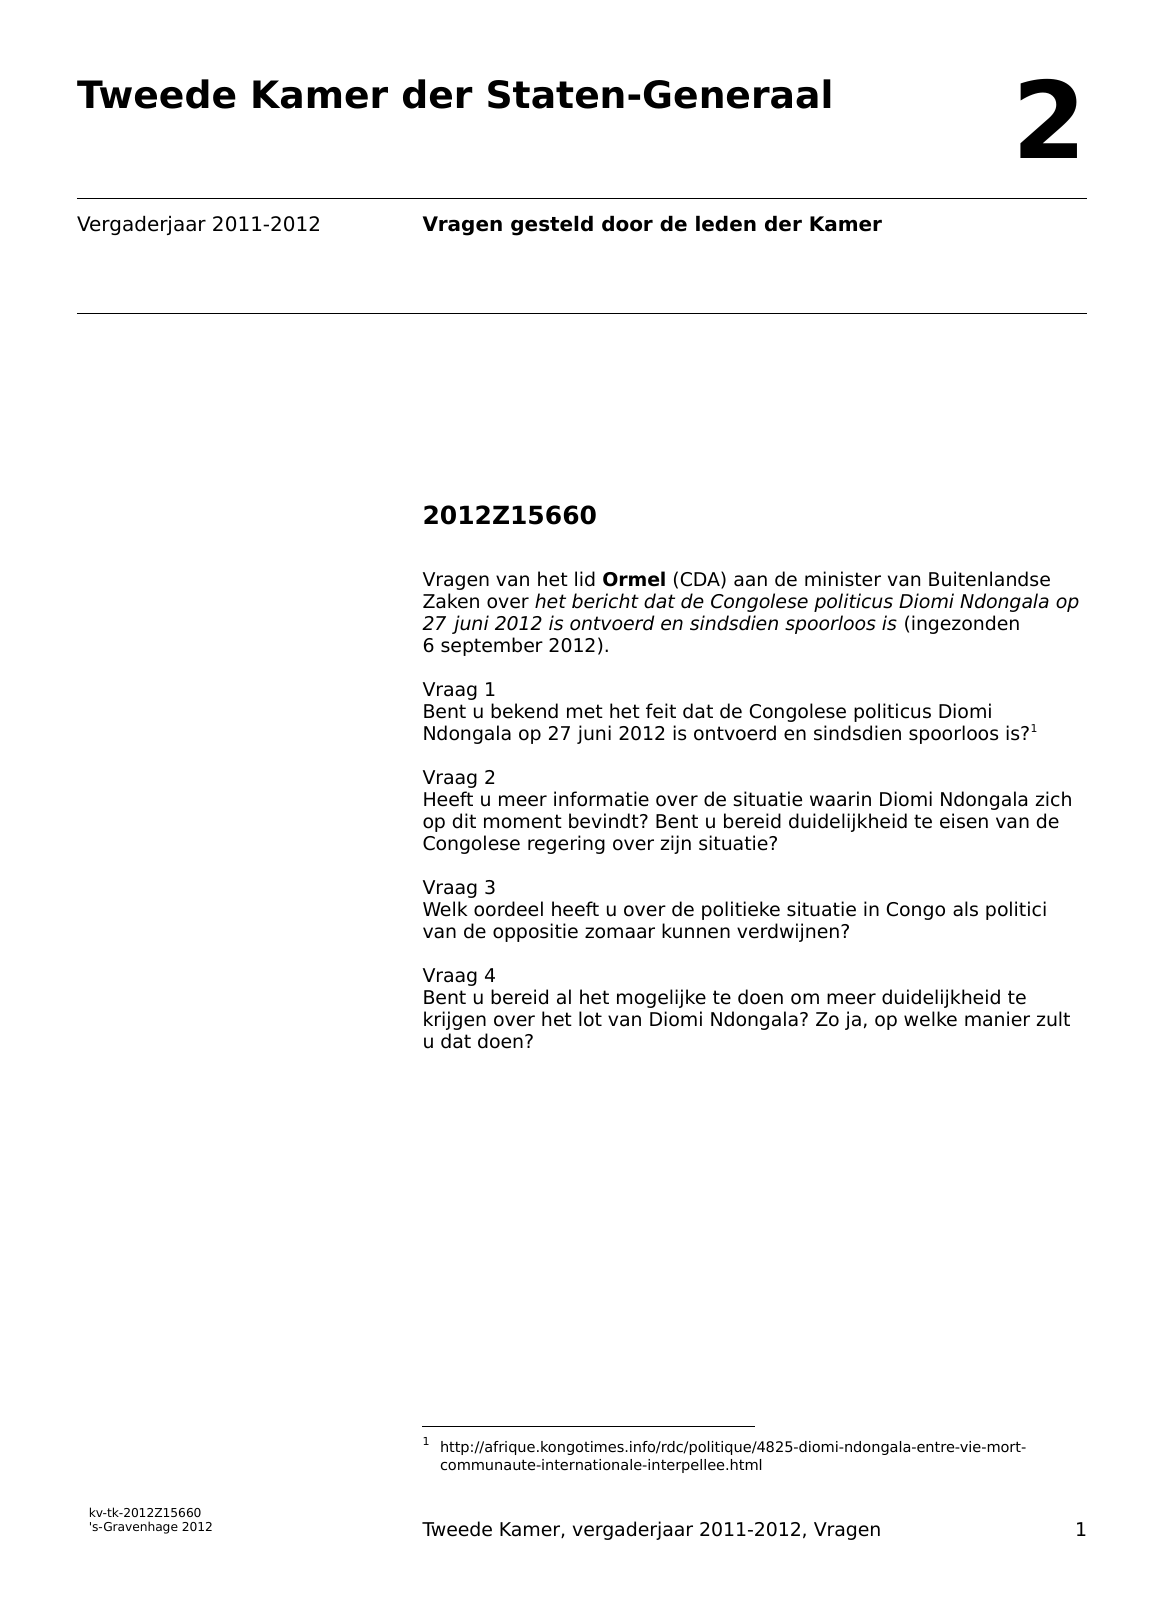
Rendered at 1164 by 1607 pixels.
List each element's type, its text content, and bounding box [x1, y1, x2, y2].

text 2012Z15660 [422, 501, 1087, 531]
text kv-tk-2012Z15660 [88, 1506, 323, 1520]
table_cell Vragen gesteld door de leden der Kamer [422, 199, 1087, 313]
table_header Tweede Kamer der Staten-Generaal [77, 59, 886, 198]
text Vragen van het lid Ormel (CDA) aan de minister van Buitenlandse Zaken over het bericht dat de Congolese politicus Diomi Ndongala op 27 juni 2012 is ontvoerd en sindsdien spoorloos is (ingezonden 6 september 2012). [422, 569, 1087, 657]
text Vraag 1 [422, 679, 1087, 701]
text 's-Gravenhage 2012 [88, 1520, 323, 1534]
text Vraag 4 [422, 965, 1087, 987]
table_header 2 [886, 59, 1087, 198]
text Bent u bereid al het mogelijke te doen om meer duidelijkheid te krijgen over het lot van Diomi Ndongala? Zo ja, op welke manier zult u dat doen? [422, 987, 1087, 1053]
text http://afrique.kongotimes.info/rdc/politique/4825-diomi-ndongala-entre-vie-mort-communaute-internationale-interpellee.html [422, 1435, 1087, 1474]
text Vraag 2 [422, 767, 1087, 789]
text Bent u bekend met het feit dat de Congolese politicus Diomi Ndongala op 27 juni 2012 is ontvoerd en sindsdien spoorloos is? [422, 701, 1087, 745]
text Vraag 3 [422, 877, 1087, 899]
text Heeft u meer informatie over de situatie waarin Diomi Ndongala zich op dit moment bevindt? Bent u bereid duidelijkheid te eisen van de Congolese regering over zijn situatie? [422, 789, 1087, 855]
table_cell Vergaderjaar 2011-2012 [77, 199, 422, 313]
text Welk oordeel heeft u over de politieke situatie in Congo als politici van de oppositie zomaar kunnen verdwijnen? [422, 899, 1087, 943]
